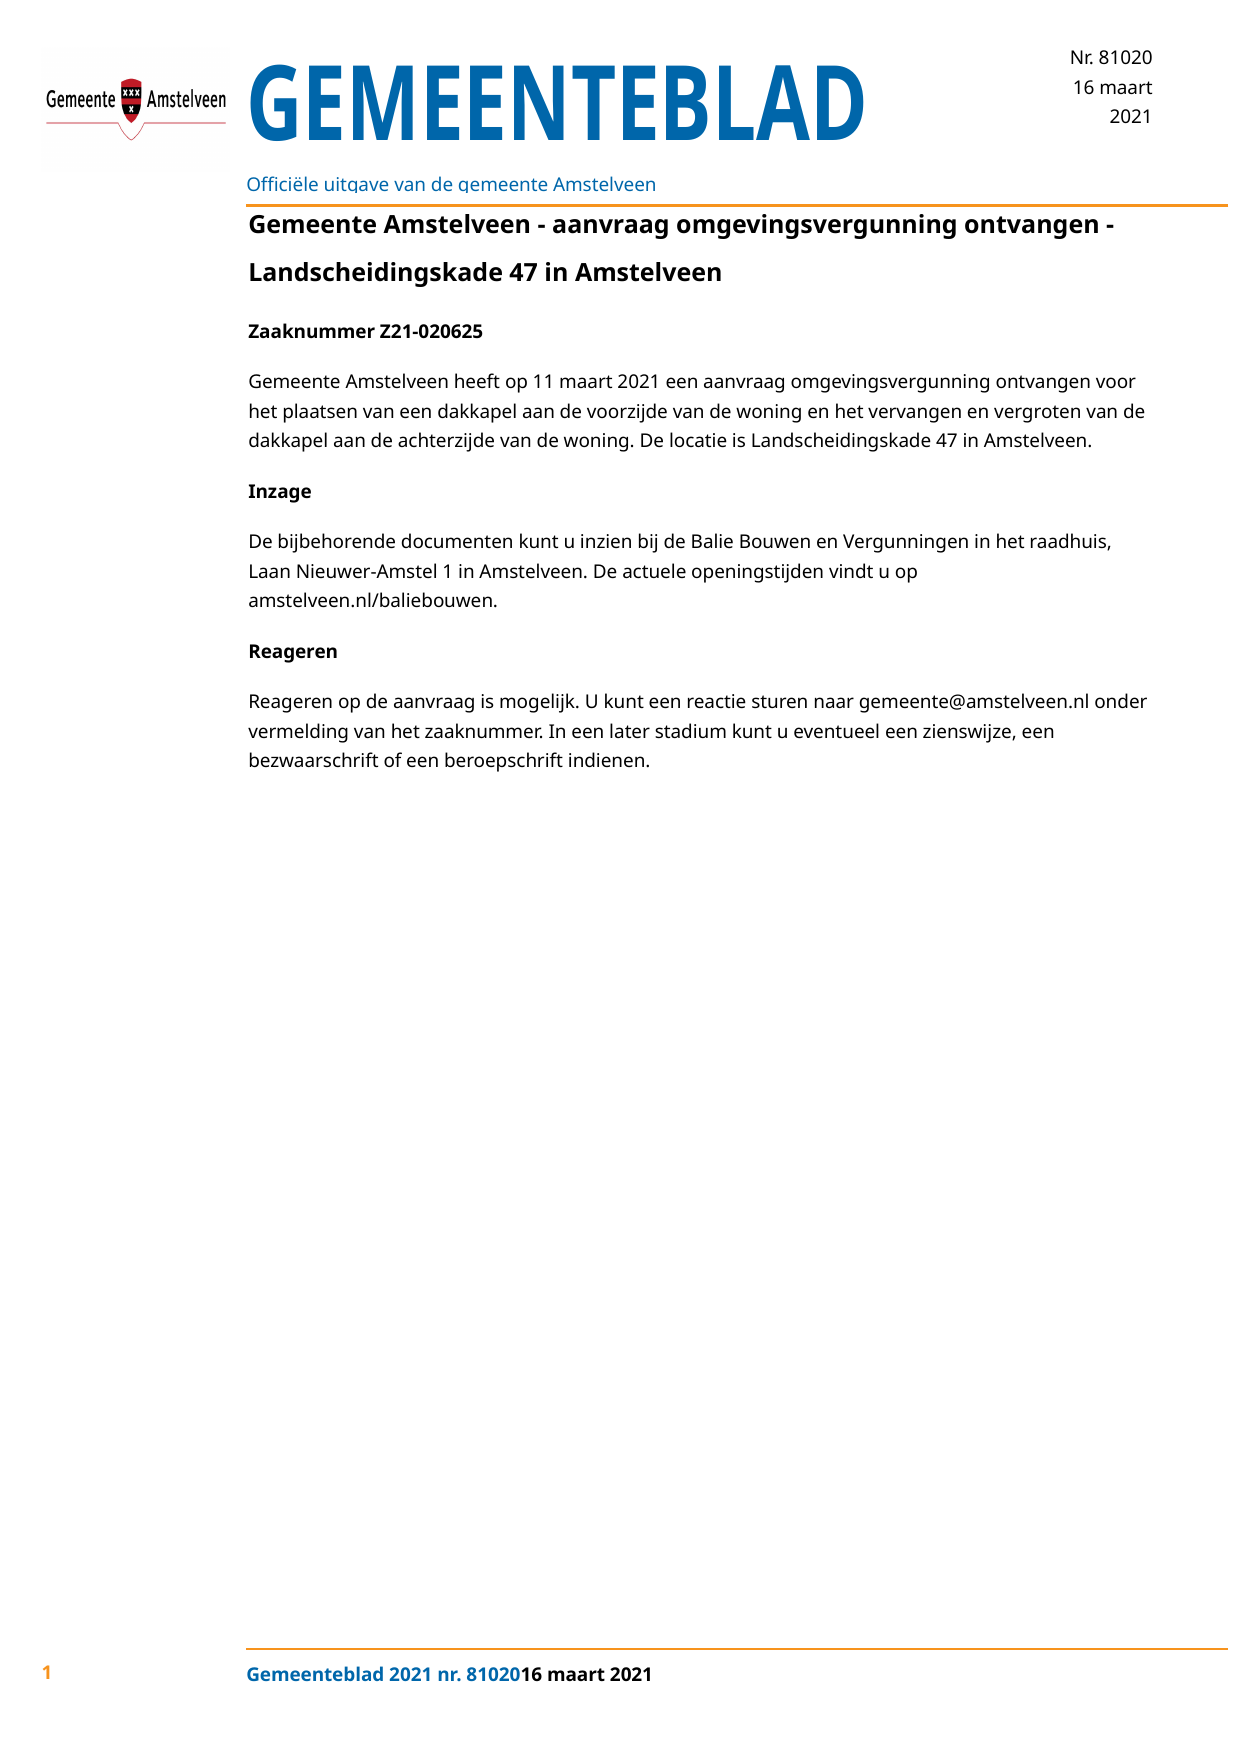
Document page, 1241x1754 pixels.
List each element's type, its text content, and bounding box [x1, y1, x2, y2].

text Gemeente Amstelveen - aanvraag omgevingsvergunning ontvangen - Landscheidingskade 47 in Amstelveen [248, 207, 1152, 288]
text De bijbehorende documenten kunt u inzien bij de Balie Bouwen en Vergunningen in het raadhuis, Laan Nieuwer-Amstel 1 in Amstelveen. De actuele openingstijden vindt u op amstelveen.nl/baliebouwen. [248, 528, 1152, 613]
text Inzage [248, 478, 1152, 504]
text Zaaknummer Z21-020625 [248, 318, 1152, 344]
text Gemeente Amstelveen heeft op 11 maart 2021 een aanvraag omgevingsvergunning ontvangen voor het plaatsen van een dakkapel aan de voorzijde van de woning en het vervangen en vergroten van de dakkapel aan de achterzijde van de woning. De locatie is Landscheidingskade 47 in Amstelveen. [248, 368, 1152, 453]
text Reageren op de aanvraag is mogelijk. U kunt een reactie sturen naar gemeente@amstelveen.nl onder vermelding van het zaaknummer. In een later stadium kunt u eventueel een zienswijze, een bezwaarschrift of een beroepschrift indienen. [248, 688, 1152, 773]
text Reageren [248, 638, 1152, 664]
picture [41, 47, 231, 172]
